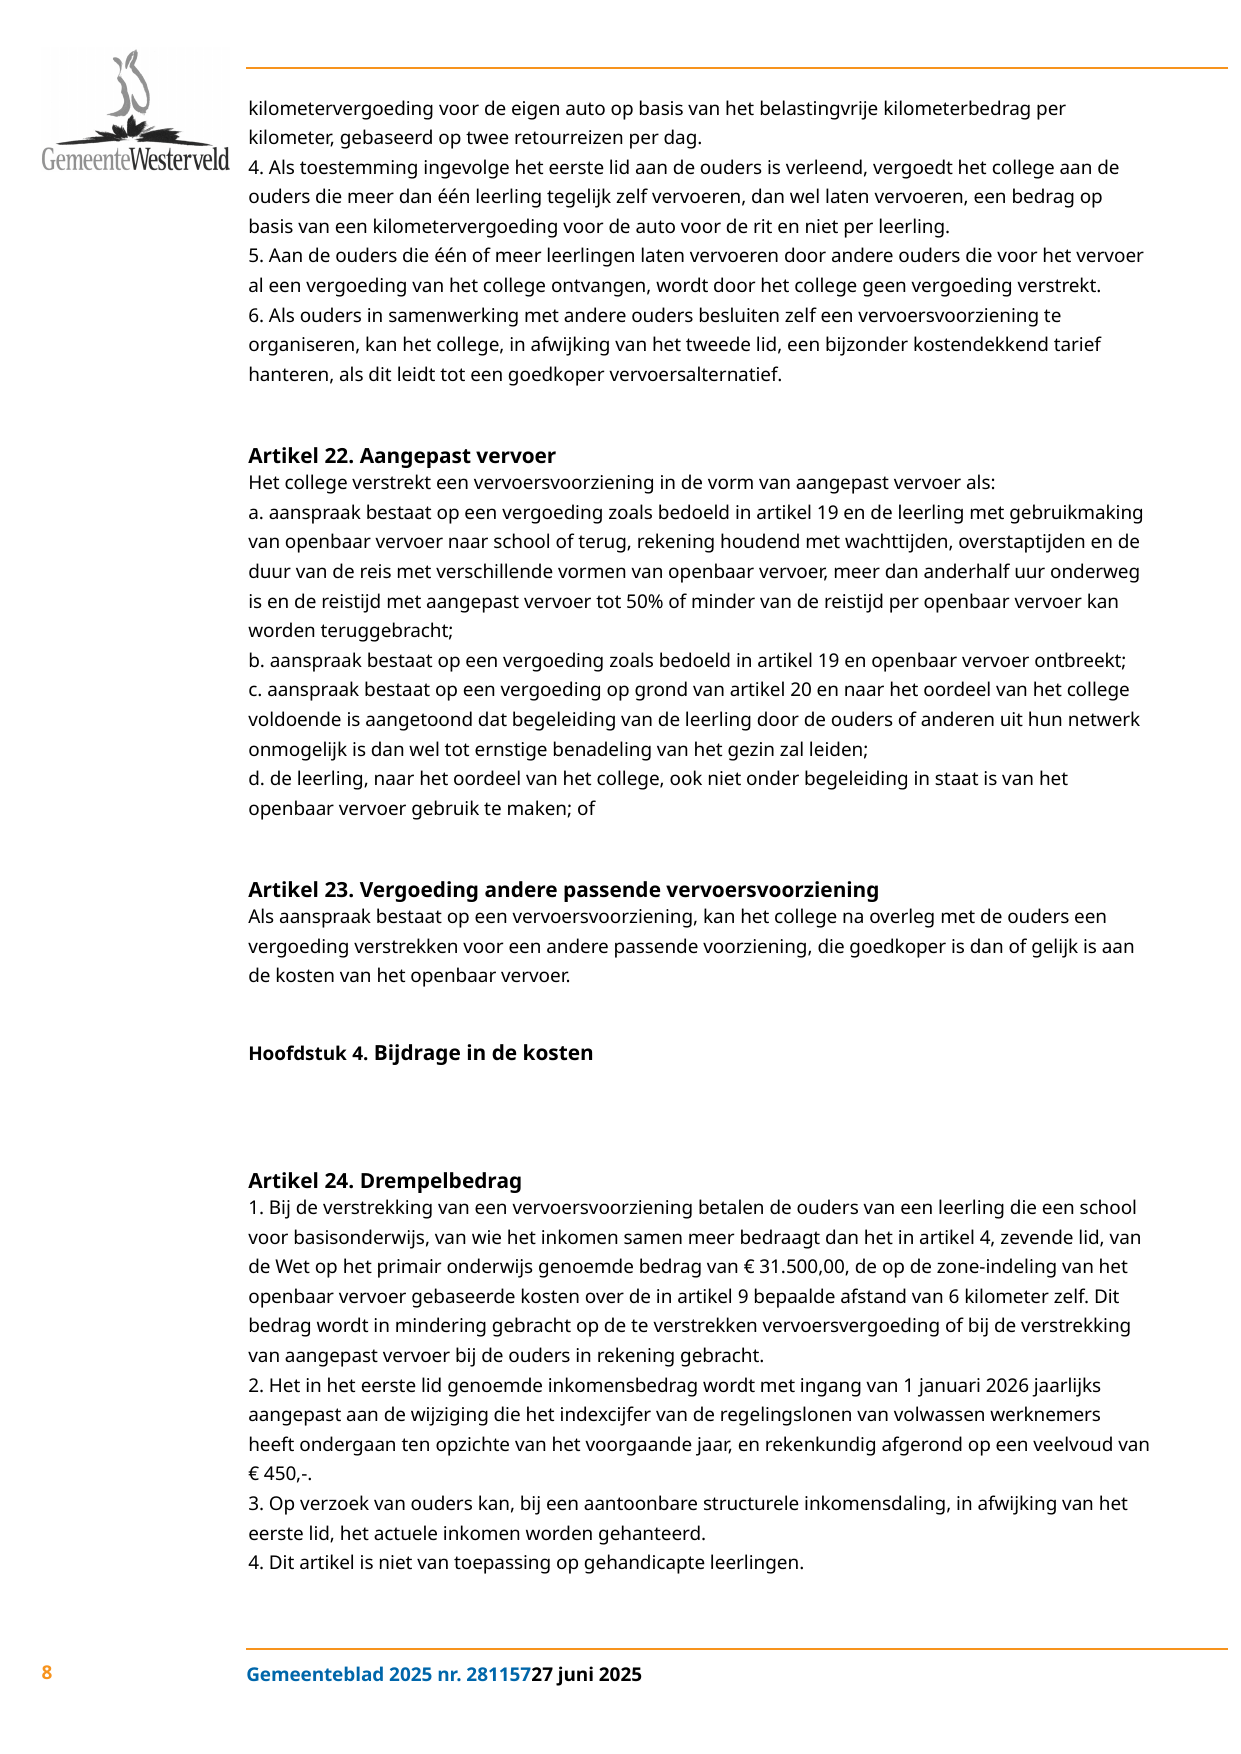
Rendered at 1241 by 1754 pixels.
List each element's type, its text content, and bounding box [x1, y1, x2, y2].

text 3. Op verzoek van ouders kan, bij een aantoonbare structurele inkomensdaling, in afwijking van het eerste lid, het actuele inkomen worden gehanteerd. [248, 1490, 1152, 1545]
text Als aanspraak bestaat op een vervoersvoorziening, kan het college na overleg met de ouders een vergoeding verstrekken voor een andere passende voorziening, die goedkoper is dan of gelijk is aan de kosten van het openbaar vervoer. [248, 903, 1152, 988]
text b. aanspraak bestaat op een vergoeding zoals bedoeld in artikel 19 en openbaar vervoer ontbreekt; [248, 647, 1152, 673]
text Artikel 23. Vergoeding andere passende vervoersvoorziening [248, 875, 1152, 903]
text kilometervergoeding voor de eigen auto op basis van het belastingvrije kilometerbedrag per kilometer, gebaseerd op twee retourreizen per dag. [248, 95, 1152, 150]
text 6. Als ouders in samenwerking met andere ouders besluiten zelf een vervoersvoorziening te organiseren, kan het college, in afwijking van het tweede lid, een bijzonder kostendekkend tarief hanteren, als dit leidt tot een goedkoper vervoersalternatief. [248, 302, 1152, 387]
text Artikel 24. Drempelbedrag [248, 1166, 1152, 1194]
text c. aanspraak bestaat op een vergoeding op grond van artikel 20 en naar het oordeel van het college voldoende is aangetoond dat begeleiding van de leerling door de ouders of anderen uit hun netwerk onmogelijk is dan wel tot ernstige benadeling van het gezin zal leiden; [248, 677, 1152, 761]
text 4. Dit artikel is niet van toepassing op gehandicapte leerlingen. [248, 1549, 1152, 1575]
text 1. Bij de verstrekking van een vervoersvoorziening betalen de ouders van een leerling die een school voor basisonderwijs, van wie het inkomen samen meer bedraagt dan het in artikel 4, zevende lid, van de Wet op het primair onderwijs genoemde bedrag van € 31.500,00, de op de zone-indeling van het openbaar vervoer gebaseerde kosten over de in artikel 9 bepaalde afstand van 6 kilometer zelf. Dit bedrag wordt in mindering gebracht op de te verstrekken vervoersvergoeding of bij de verstrekking van aangepast vervoer bij de ouders in rekening gebracht. [248, 1194, 1152, 1368]
text Het college verstrekt een vervoersvoorziening in de vorm van aangepast vervoer als: [248, 469, 1152, 495]
text d. de leerling, naar het oordeel van het college, ook niet onder begeleiding in staat is van het openbaar vervoer gebruik te maken; of [248, 765, 1152, 821]
picture [41, 47, 231, 172]
text 5. Aan de ouders die één of meer leerlingen laten vervoeren door andere ouders die voor het vervoer al een vergoeding van het college ontvangen, wordt door het college geen vergoeding verstrekt. [248, 243, 1152, 298]
text 4. Als toestemming ingevolge het eerste lid aan de ouders is verleend, vergoedt het college aan de ouders die meer dan één leerling tegelijk zelf vervoeren, dan wel laten vervoeren, een bedrag op basis van een kilometervergoeding voor de auto voor de rit en niet per leerling. [248, 154, 1152, 239]
text Hoofdstuk 4. Bijdrage in de kosten [248, 1038, 1152, 1066]
text a. aanspraak bestaat op een vergoeding zoals bedoeld in artikel 19 en de leerling met gebruikmaking van openbaar vervoer naar school of terug, rekening houdend met wachttijden, overstaptijden en de duur van de reis met verschillende vormen van openbaar vervoer, meer dan anderhalf uur onderweg is en de reistijd met aangepast vervoer tot 50% of minder van de reistijd per openbaar vervoer kan worden teruggebracht; [248, 499, 1152, 643]
text Artikel 22. Aangepast vervoer [248, 441, 1152, 469]
text 2. Het in het eerste lid genoemde inkomensbedrag wordt met ingang van 1 januari 2026 jaarlijks aangepast aan de wijziging die het indexcijfer van de regelingslonen van volwassen werknemers heeft ondergaan ten opzichte van het voorgaande jaar, en rekenkundig afgerond op een veelvoud van € 450,-. [248, 1372, 1152, 1486]
